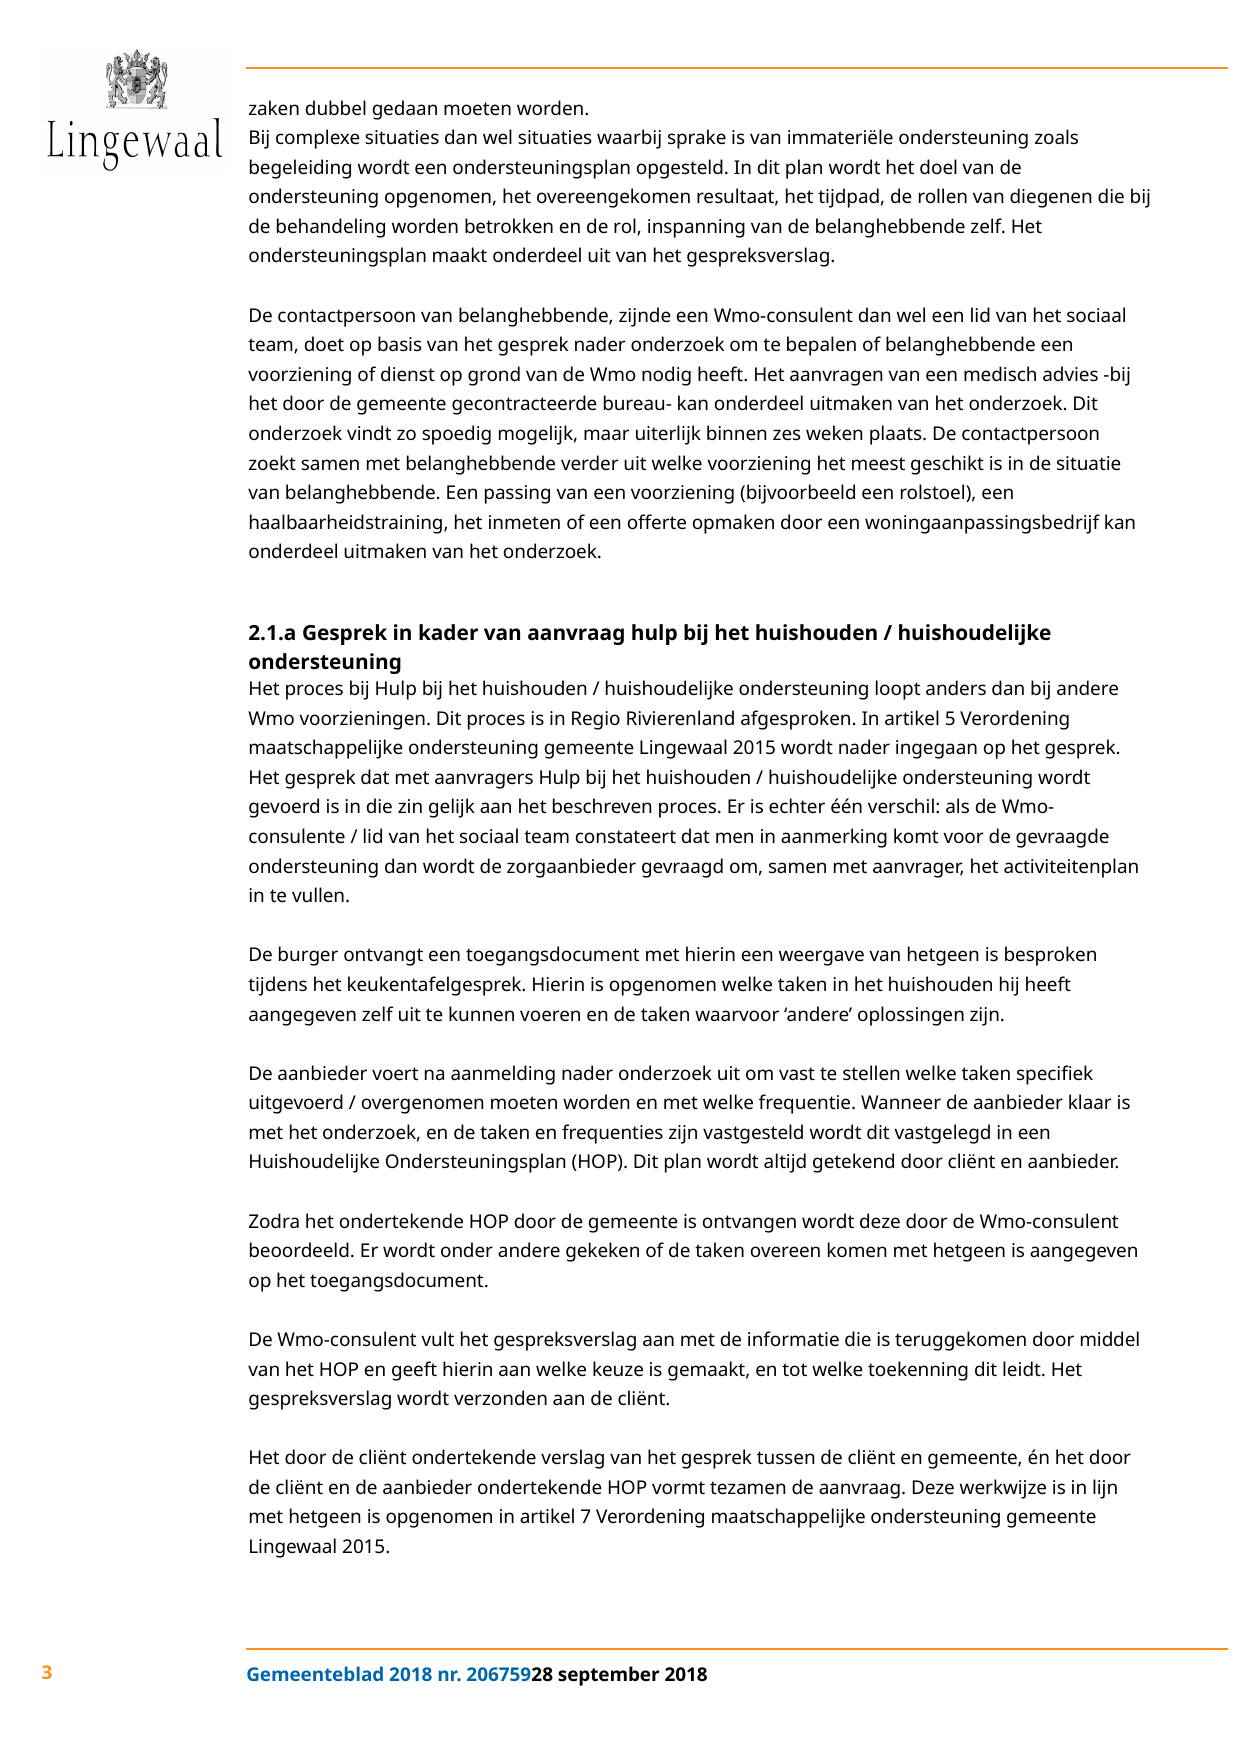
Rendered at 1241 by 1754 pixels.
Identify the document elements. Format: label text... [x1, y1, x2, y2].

text De aanbieder voert na aanmelding nader onderzoek uit om vast te stellen welke taken specifiek uitgevoerd / overgenomen moeten worden en met welke frequentie. Wanneer de aanbieder klaar is met het onderzoek, en de taken en frequenties zijn vastgesteld wordt dit vastgelegd in een Huishoudelijke Ondersteuningsplan (HOP). Dit plan wordt altijd getekend door cliënt en aanbieder. [248, 1060, 1152, 1174]
text Zodra het ondertekende HOP door de gemeente is ontvangen wordt deze door de Wmo-consulent beoordeeld. Er wordt onder andere gekeken of de taken overeen komen met hetgeen is aangegeven op het toegangsdocument. [248, 1208, 1152, 1293]
text De contactpersoon van belanghebbende, zijnde een Wmo-consulent dan wel een lid van het sociaal team, doet op basis van het gesprek nader onderzoek om te bepalen of belanghebbende een voorziening of dienst op grond van de Wmo nodig heeft. Het aanvragen van een medisch advies -bij het door de gemeente gecontracteerde bureau- kan onderdeel uitmaken van het onderzoek. Dit onderzoek vindt zo spoedig mogelijk, maar uiterlijk binnen zes weken plaats. De contactpersoon zoekt samen met belanghebbende verder uit welke voorziening het meest geschikt is in de situatie van belanghebbende. Een passing van een voorziening (bijvoorbeeld een rolstoel), een haalbaarheidstraining, het inmeten of een offerte opmaken door een woningaanpassingsbedrijf kan onderdeel uitmaken van het onderzoek. [248, 302, 1152, 564]
text De burger ontvangt een toegangsdocument met hierin een weergave van hetgeen is besproken tijdens het keukentafelgesprek. Hierin is opgenomen welke taken in het huishouden hij heeft aangegeven zelf uit te kunnen voeren en de taken waarvoor ‘andere’ oplossingen zijn. [248, 942, 1152, 1027]
text 2.1.a Gesprek in kader van aanvraag hulp bij het huishouden / huishoudelijke ondersteuning [248, 618, 1152, 675]
text Het door de cliënt ondertekende verslag van het gesprek tussen de cliënt en gemeente, én het door de cliënt en de aanbieder ondertekende HOP vormt tezamen de aanvraag. Deze werkwijze is in lijn met hetgeen is opgenomen in artikel 7 Verordening maatschappelijke ondersteuning gemeente Lingewaal 2015. [248, 1444, 1152, 1559]
picture [41, 47, 231, 172]
text Het proces bij Hulp bij het huishouden / huishoudelijke ondersteuning loopt anders dan bij andere Wmo voorzieningen. Dit proces is in Regio Rivierenland afgesproken. In artikel 5 Verordening maatschappelijke ondersteuning gemeente Lingewaal 2015 wordt nader ingegaan op het gesprek. Het gesprek dat met aanvragers Hulp bij het huishouden / huishoudelijke ondersteuning wordt gevoerd is in die zin gelijk aan het beschreven proces. Er is echter één verschil: als de Wmo-consulente / lid van het sociaal team constateert dat men in aanmerking komt voor de gevraagde ondersteuning dan wordt de zorgaanbieder gevraagd om, samen met aanvrager, het activiteitenplan in te vullen. [248, 675, 1152, 908]
text De Wmo-consulent vult het gespreksverslag aan met de informatie die is teruggekomen door middel van het HOP en geeft hierin aan welke keuze is gemaakt, en tot welke toekenning dit leidt. Het gespreksverslag wordt verzonden aan de cliënt. [248, 1326, 1152, 1411]
text zaken dubbel gedaan moeten worden. [248, 95, 1152, 121]
text Bij complexe situaties dan wel situaties waarbij sprake is van immateriële ondersteuning zoals begeleiding wordt een ondersteuningsplan opgesteld. In dit plan wordt het doel van de ondersteuning opgenomen, het overeengekomen resultaat, het tijdpad, de rollen van diegenen die bij de behandeling worden betrokken en de rol, inspanning van de belanghebbende zelf. Het ondersteuningsplan maakt onderdeel uit van het gespreksverslag. [248, 124, 1152, 268]
